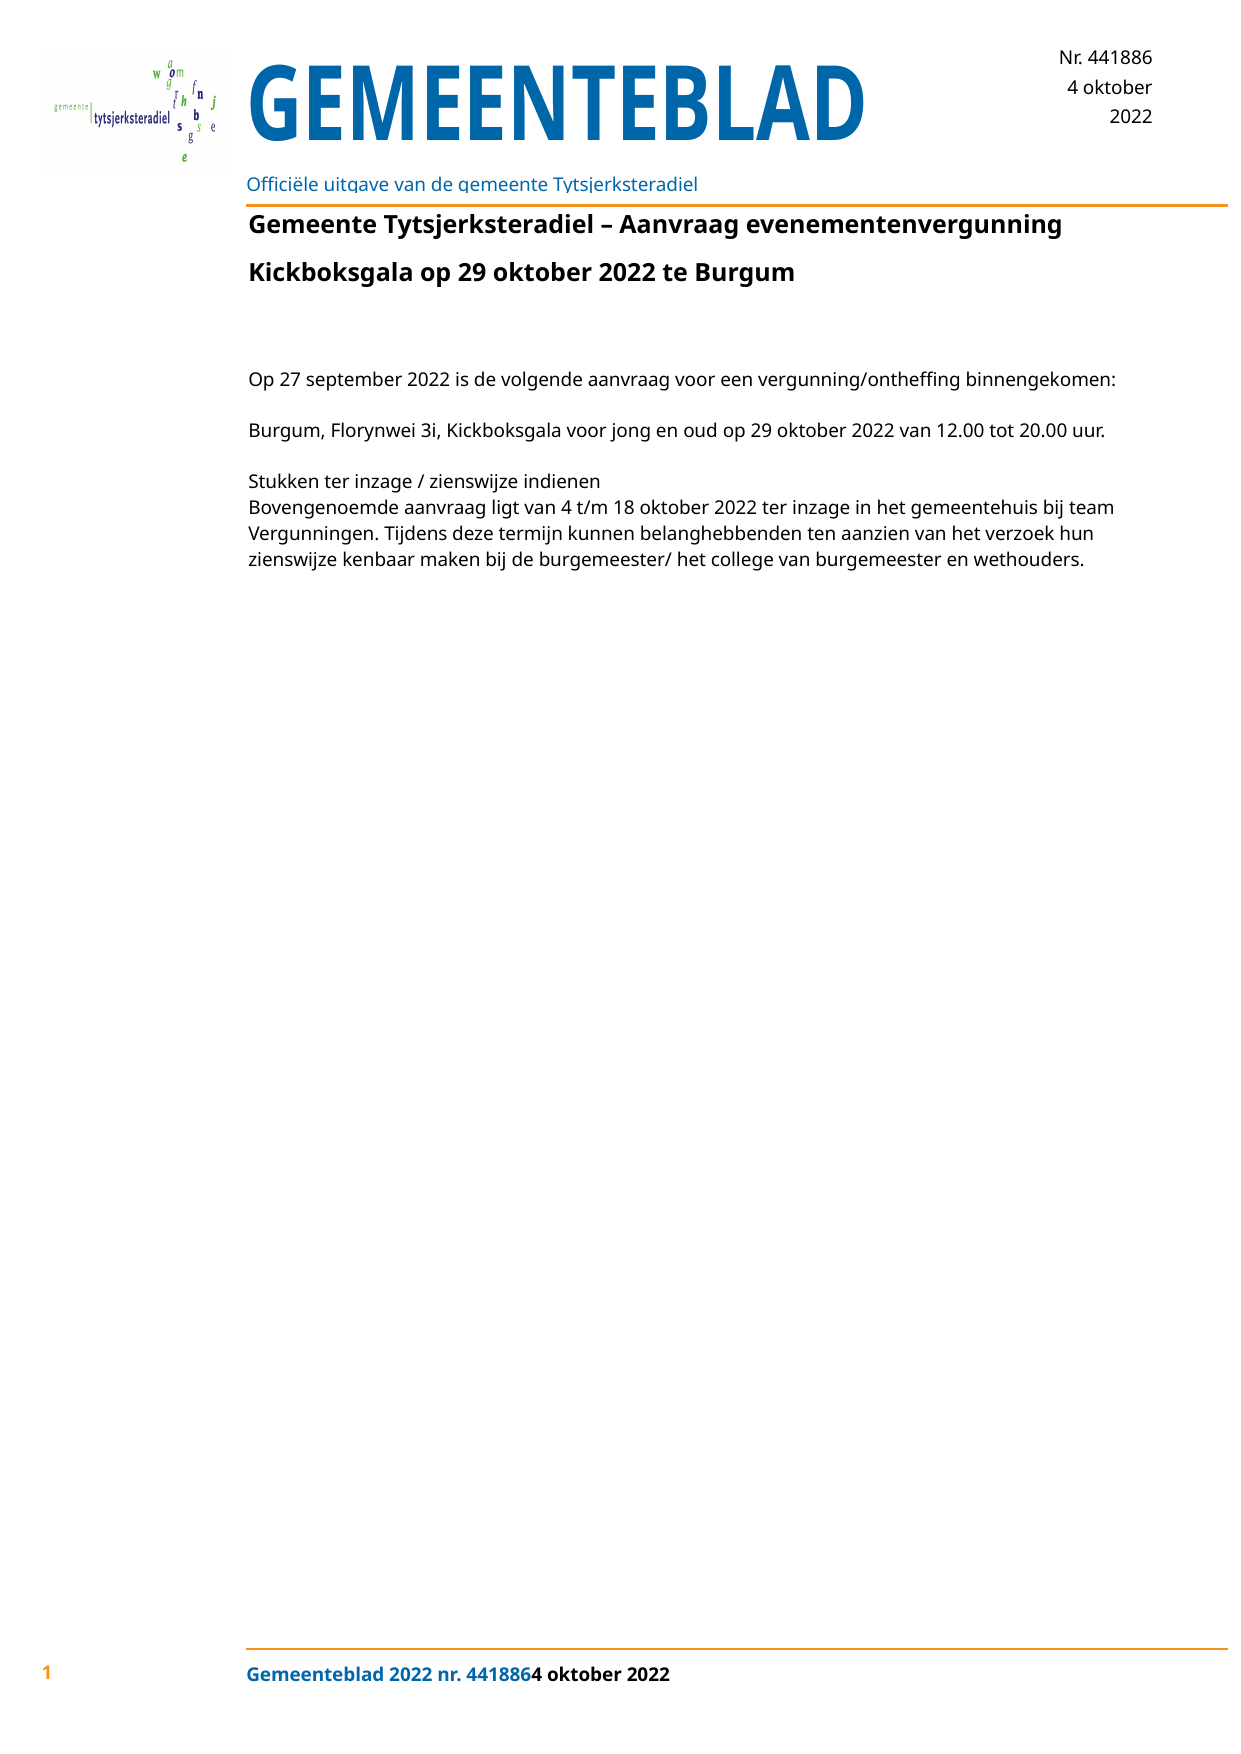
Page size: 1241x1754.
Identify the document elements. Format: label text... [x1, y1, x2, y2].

text Bovengenoemde aanvraag ligt van 4 t/m 18 oktober 2022 ter inzage in het gemeentehuis bij team Vergunningen. Tijdens deze termijn kunnen belanghebbenden ten aanzien van het verzoek hun zienswijze kenbaar maken bij de burgemeester/ het college van burgemeester en wethouders. [248, 494, 1152, 572]
text Stukken ter inzage / zienswijze indienen [248, 469, 1152, 494]
text Op 27 september 2022 is de volgende aanvraag voor een vergunning/ontheffing binnengekomen: [248, 366, 1152, 391]
picture [41, 47, 231, 172]
text Gemeente Tytsjerksteradiel – Aanvraag evenementenvergunning Kickboksgala op 29 oktober 2022 te Burgum [248, 207, 1152, 288]
text Burgum, Florynwei 3i, Kickboksgala voor jong en oud op 29 oktober 2022 van 12.00 tot 20.00 uur. [248, 417, 1152, 443]
